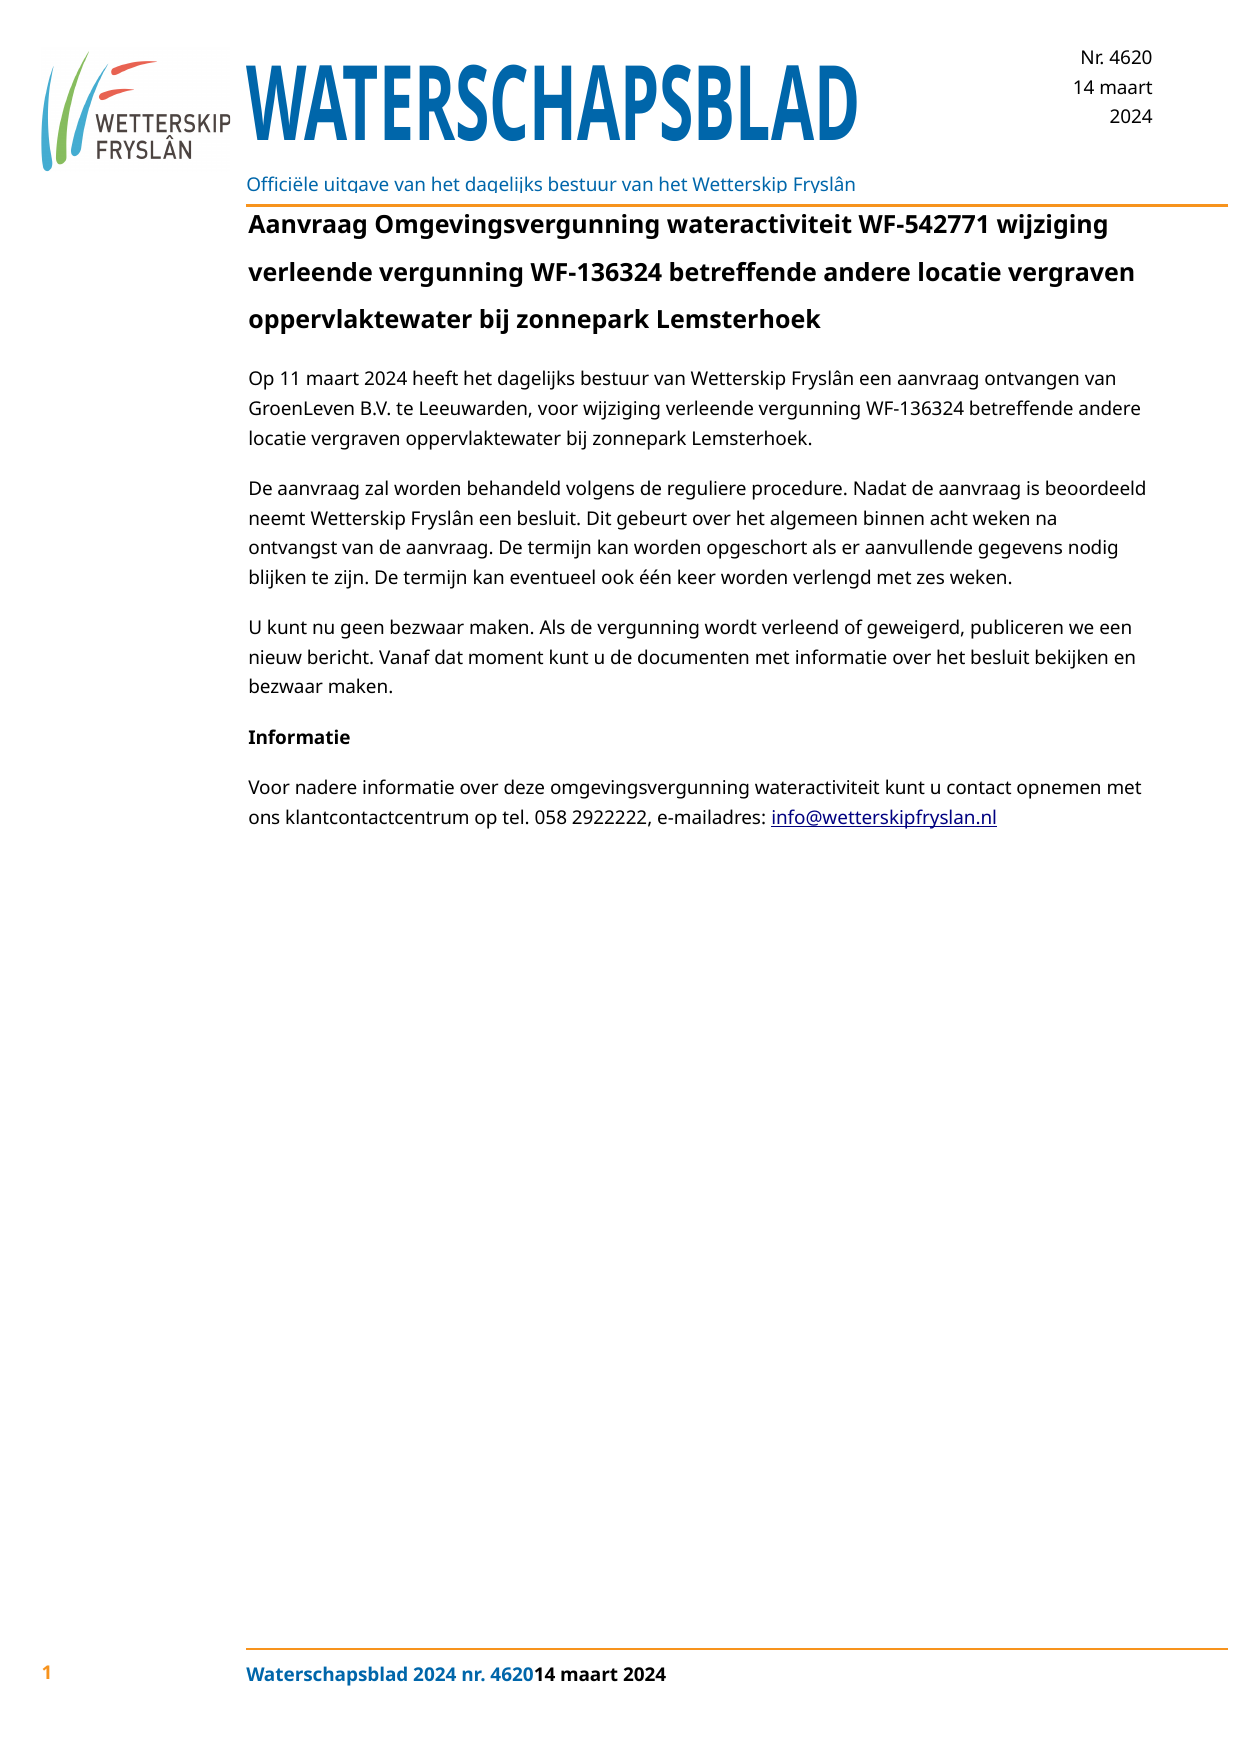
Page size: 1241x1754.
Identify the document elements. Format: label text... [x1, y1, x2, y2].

text Aanvraag Omgevingsvergunning wateractiviteit WF-542771 wijziging verleende vergunning WF-136324 betreffende andere locatie vergraven oppervlaktewater bij zonnepark Lemsterhoek [248, 207, 1152, 336]
picture [41, 47, 231, 172]
text Informatie [248, 724, 1152, 749]
text U kunt nu geen bezwaar maken. Als de vergunning wordt verleend of geweigerd, publiceren we een nieuw bericht. Vanaf dat moment kunt u de documenten met informatie over het besluit bekijken en bezwaar maken. [248, 614, 1152, 699]
text Voor nadere informatie over deze omgevingsvergunning wateractiviteit kunt u contact opnemen met ons klantcontactcentrum op tel. 058 2922222, e-mailadres: info@wetterskipfryslan.nl [248, 774, 1152, 829]
text De aanvraag zal worden behandeld volgens de reguliere procedure. Nadat de aanvraag is beoordeeld neemt Wetterskip Fryslân een besluit. Dit gebeurt over het algemeen binnen acht weken na ontvangst van de aanvraag. De termijn kan worden opgeschort als er aanvullende gegevens nodig blijken te zijn. De termijn kan eventueel ook één keer worden verlengd met zes weken. [248, 475, 1152, 589]
text Op 11 maart 2024 heeft het dagelijks bestuur van Wetterskip Fryslân een aanvraag ontvangen van GroenLeven B.V. te Leeuwarden, voor wijziging verleende vergunning WF-136324 betreffende andere locatie vergraven oppervlaktewater bij zonnepark Lemsterhoek. [248, 366, 1152, 450]
